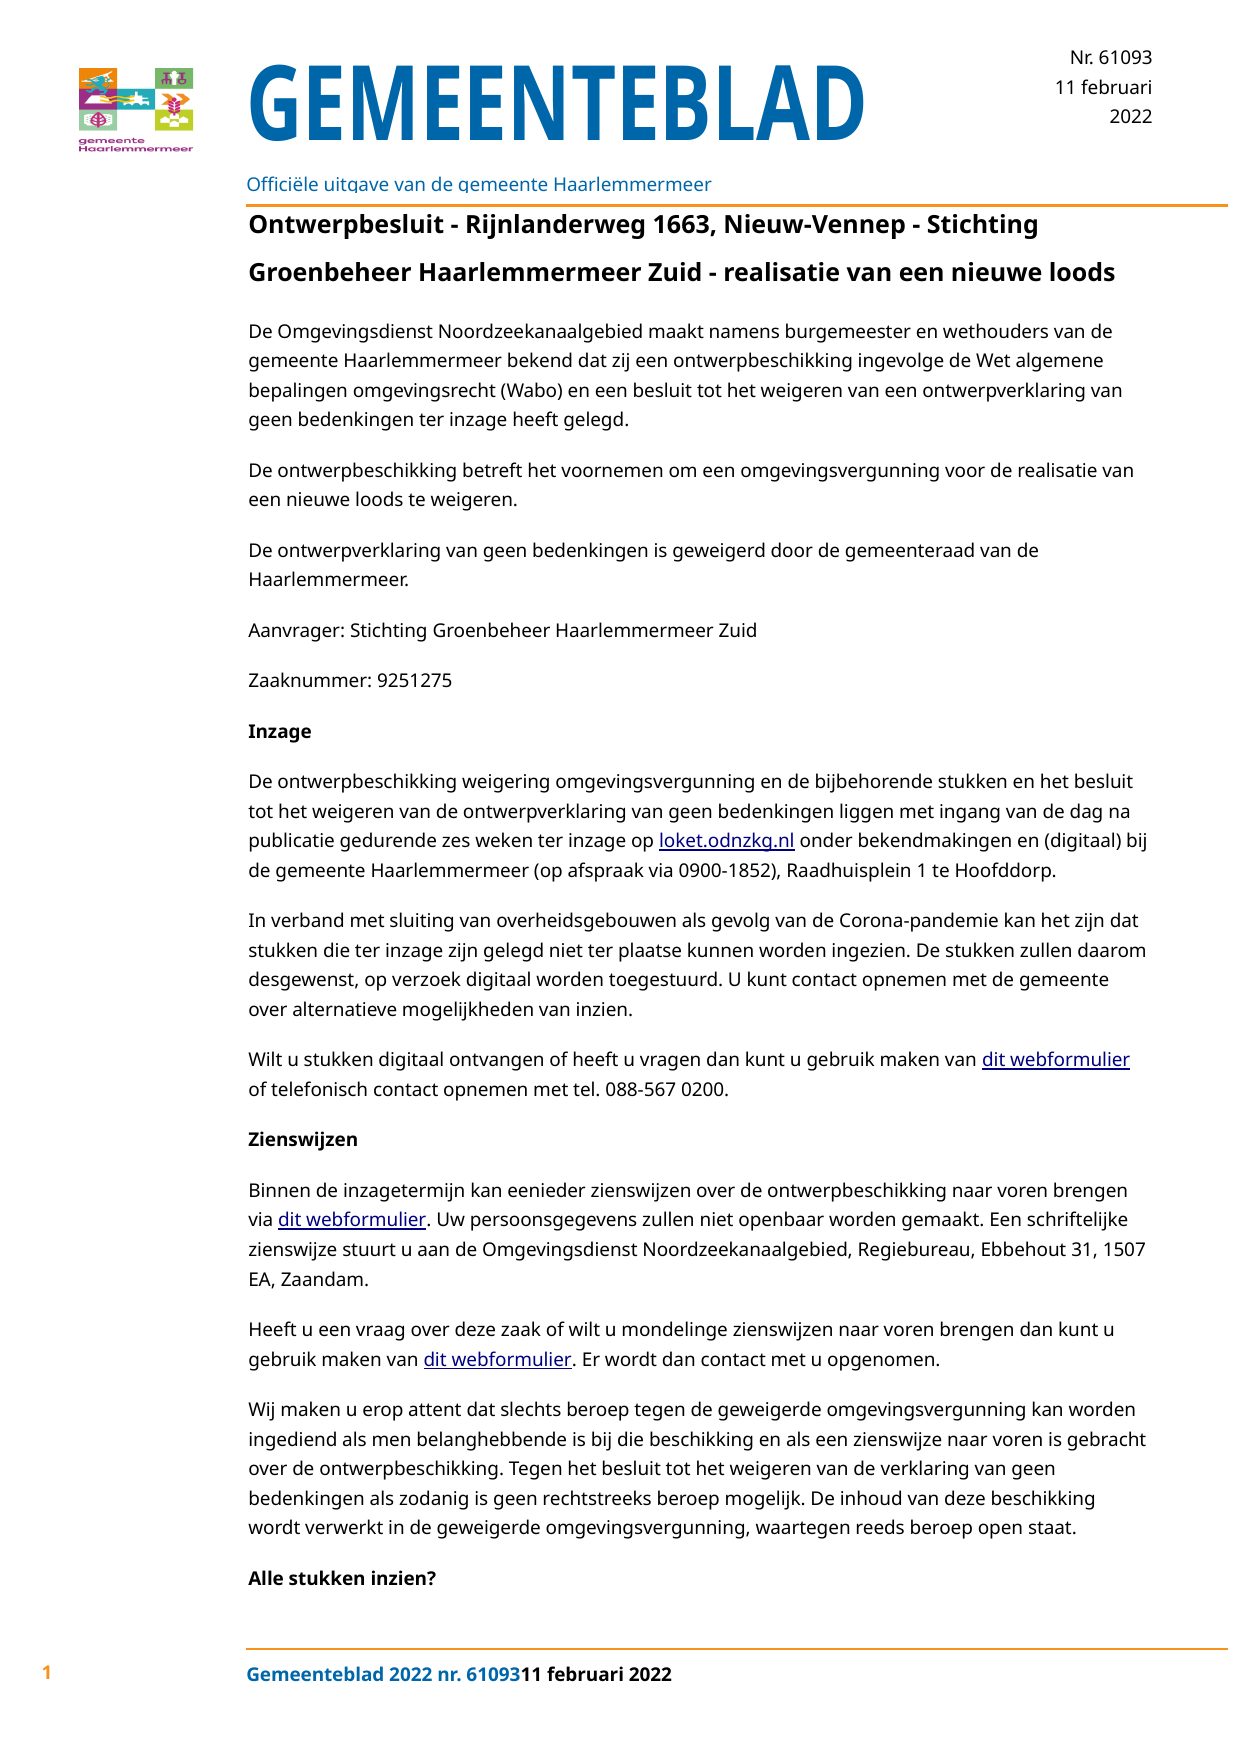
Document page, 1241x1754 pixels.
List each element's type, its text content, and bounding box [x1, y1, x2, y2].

text Heeft u een vraag over deze zaak of wilt u mondelinge zienswijzen naar voren brengen dan kunt u gebruik maken van dit webformulier. Er wordt dan contact met u opgenomen. [248, 1316, 1152, 1372]
text Aanvrager: Stichting Groenbeheer Haarlemmermeer Zuid [248, 617, 1152, 643]
text Zaaknummer: 9251275 [248, 667, 1152, 693]
text De ontwerpbeschikking weigering omgevingsvergunning en de bijbehorende stukken en het besluit tot het weigeren van de ontwerpverklaring van geen bedenkingen liggen met ingang van de dag na publicatie gedurende zes weken ter inzage op loket.odnzkg.nl onder bekendmakingen en (digitaal) bij de gemeente Haarlemmermeer (op afspraak via 0900-1852), Raadhuisplein 1 te Hoofddorp. [248, 768, 1152, 883]
text Binnen de inzagetermijn kan eenieder zienswijzen over de ontwerpbeschikking naar voren brengen via dit webformulier. Uw persoonsgegevens zullen niet openbaar worden gemaakt. Een schriftelijke zienswijze stuurt u aan de Omgevingsdienst Noordzeekanaalgebied, Regiebureau, Ebbehout 31, 1507 EA, Zaandam. [248, 1177, 1152, 1292]
picture [41, 47, 231, 172]
text Wij maken u erop attent dat slechts beroep tegen de geweigerde omgevingsvergunning kan worden ingediend als men belanghebbende is bij die beschikking en als een zienswijze naar voren is gebracht over de ontwerpbeschikking. Tegen het besluit tot het weigeren van de verklaring van geen bedenkingen als zodanig is geen rechtstreeks beroep mogelijk. De inhoud van deze beschikking wordt verwerkt in de geweigerde omgevingsvergunning, waartegen reeds beroep open staat. [248, 1396, 1152, 1540]
text Zienswijzen [248, 1127, 1152, 1152]
text De ontwerpverklaring van geen bedenkingen is geweigerd door de gemeenteraad van de Haarlemmermeer. [248, 537, 1152, 592]
text Inzage [248, 718, 1152, 744]
text Wilt u stukken digitaal ontvangen of heeft u vragen dan kunt u gebruik maken van dit webformulier of telefonisch contact opnemen met tel. 088-567 0200. [248, 1047, 1152, 1102]
text In verband met sluiting van overheidsgebouwen als gevolg van de Corona-pandemie kan het zijn dat stukken die ter inzage zijn gelegd niet ter plaatse kunnen worden ingezien. De stukken zullen daarom desgewenst, op verzoek digitaal worden toegestuurd. U kunt contact opnemen met de gemeente over alternatieve mogelijkheden van inzien. [248, 907, 1152, 1022]
text De ontwerpbeschikking betreft het voornemen om een omgevingsvergunning voor de realisatie van een nieuwe loods te weigeren. [248, 457, 1152, 512]
text Alle stukken inzien? [248, 1565, 1152, 1591]
text Ontwerpbesluit - Rijnlanderweg 1663, Nieuw-Vennep - Stichting Groenbeheer Haarlemmermeer Zuid - realisatie van een nieuwe loods [248, 207, 1152, 288]
text De Omgevingsdienst Noordzeekanaalgebied maakt namens burgemeester en wethouders van de gemeente Haarlemmermeer bekend dat zij een ontwerpbeschikking ingevolge de Wet algemene bepalingen omgevingsrecht (Wabo) en een besluit tot het weigeren van een ontwerpverklaring van geen bedenkingen ter inzage heeft gelegd. [248, 318, 1152, 432]
